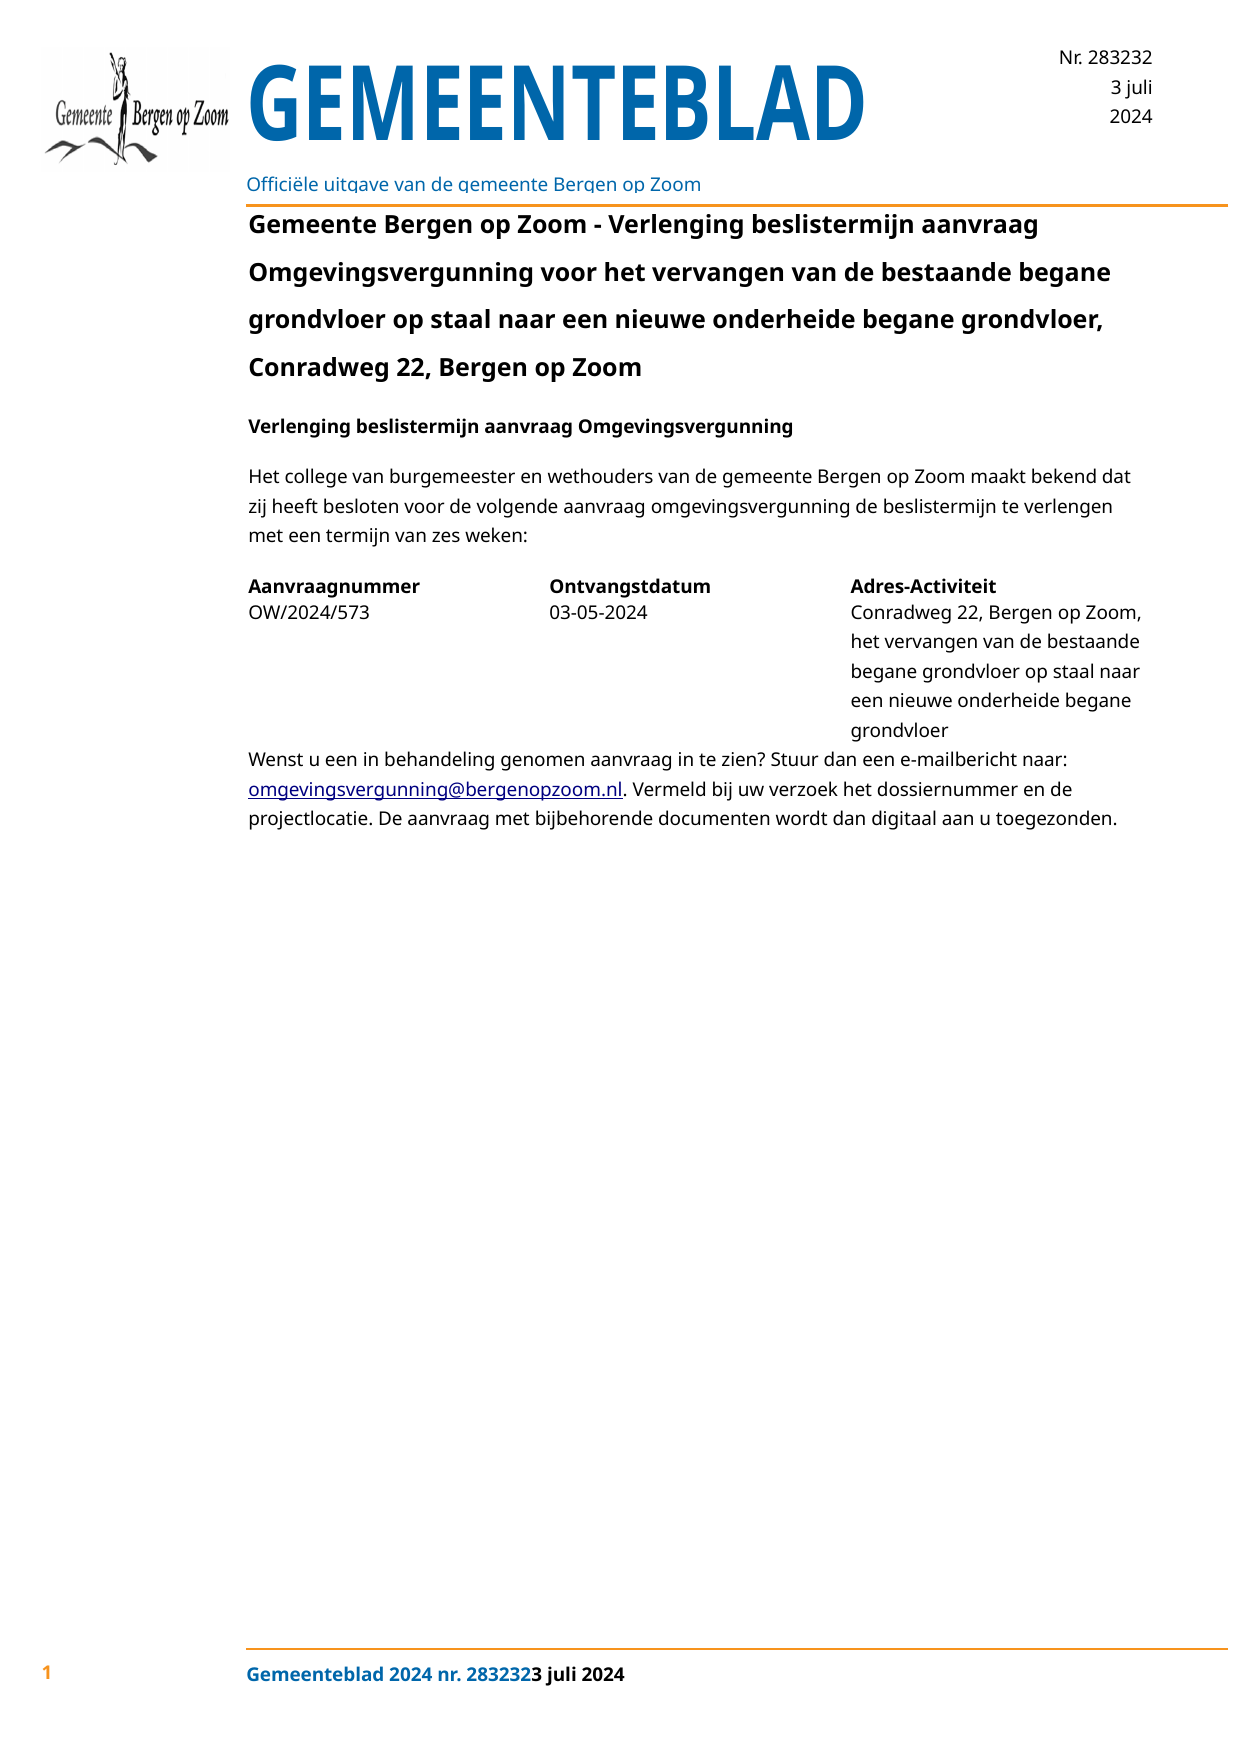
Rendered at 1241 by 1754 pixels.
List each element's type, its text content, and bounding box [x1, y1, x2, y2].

table_header Ontvangstdatum [549, 573, 850, 599]
text Wenst u een in behandeling genomen aanvraag in te zien? Stuur dan een e-mailbericht naar: omgevingsvergunning@bergenopzoom.nl. Vermeld bij uw verzoek het dossiernummer en de projectlocatie. De aanvraag met bijbehorende documenten wordt dan digitaal aan u toegezonden. [248, 746, 1152, 831]
text Gemeente Bergen op Zoom - Verlenging beslistermijn aanvraag Omgevingsvergunning voor het vervangen van de bestaande begane grondvloer op staal naar een nieuwe onderheide begane grondvloer, Conradweg 22, Bergen op Zoom [248, 207, 1152, 384]
table_header Adres-Activiteit [850, 573, 1152, 599]
text Het college van burgemeester en wethouders van de gemeente Bergen op Zoom maakt bekend dat zij heeft besloten voor de volgende aanvraag omgevingsvergunning de beslistermijn te verlengen met een termijn van zes weken: [248, 463, 1152, 548]
table_header Aanvraagnummer [248, 573, 549, 599]
table_cell 03-05-2024 [549, 599, 850, 743]
table_cell OW/2024/573 [248, 599, 549, 743]
text Verlenging beslistermijn aanvraag Omgevingsvergunning [248, 413, 1152, 439]
table_cell Conradweg 22, Bergen op Zoom, het vervangen van de bestaande begane grondvloer op staal naar een nieuwe onderheide begane grondvloer [850, 599, 1152, 743]
picture [41, 47, 231, 172]
